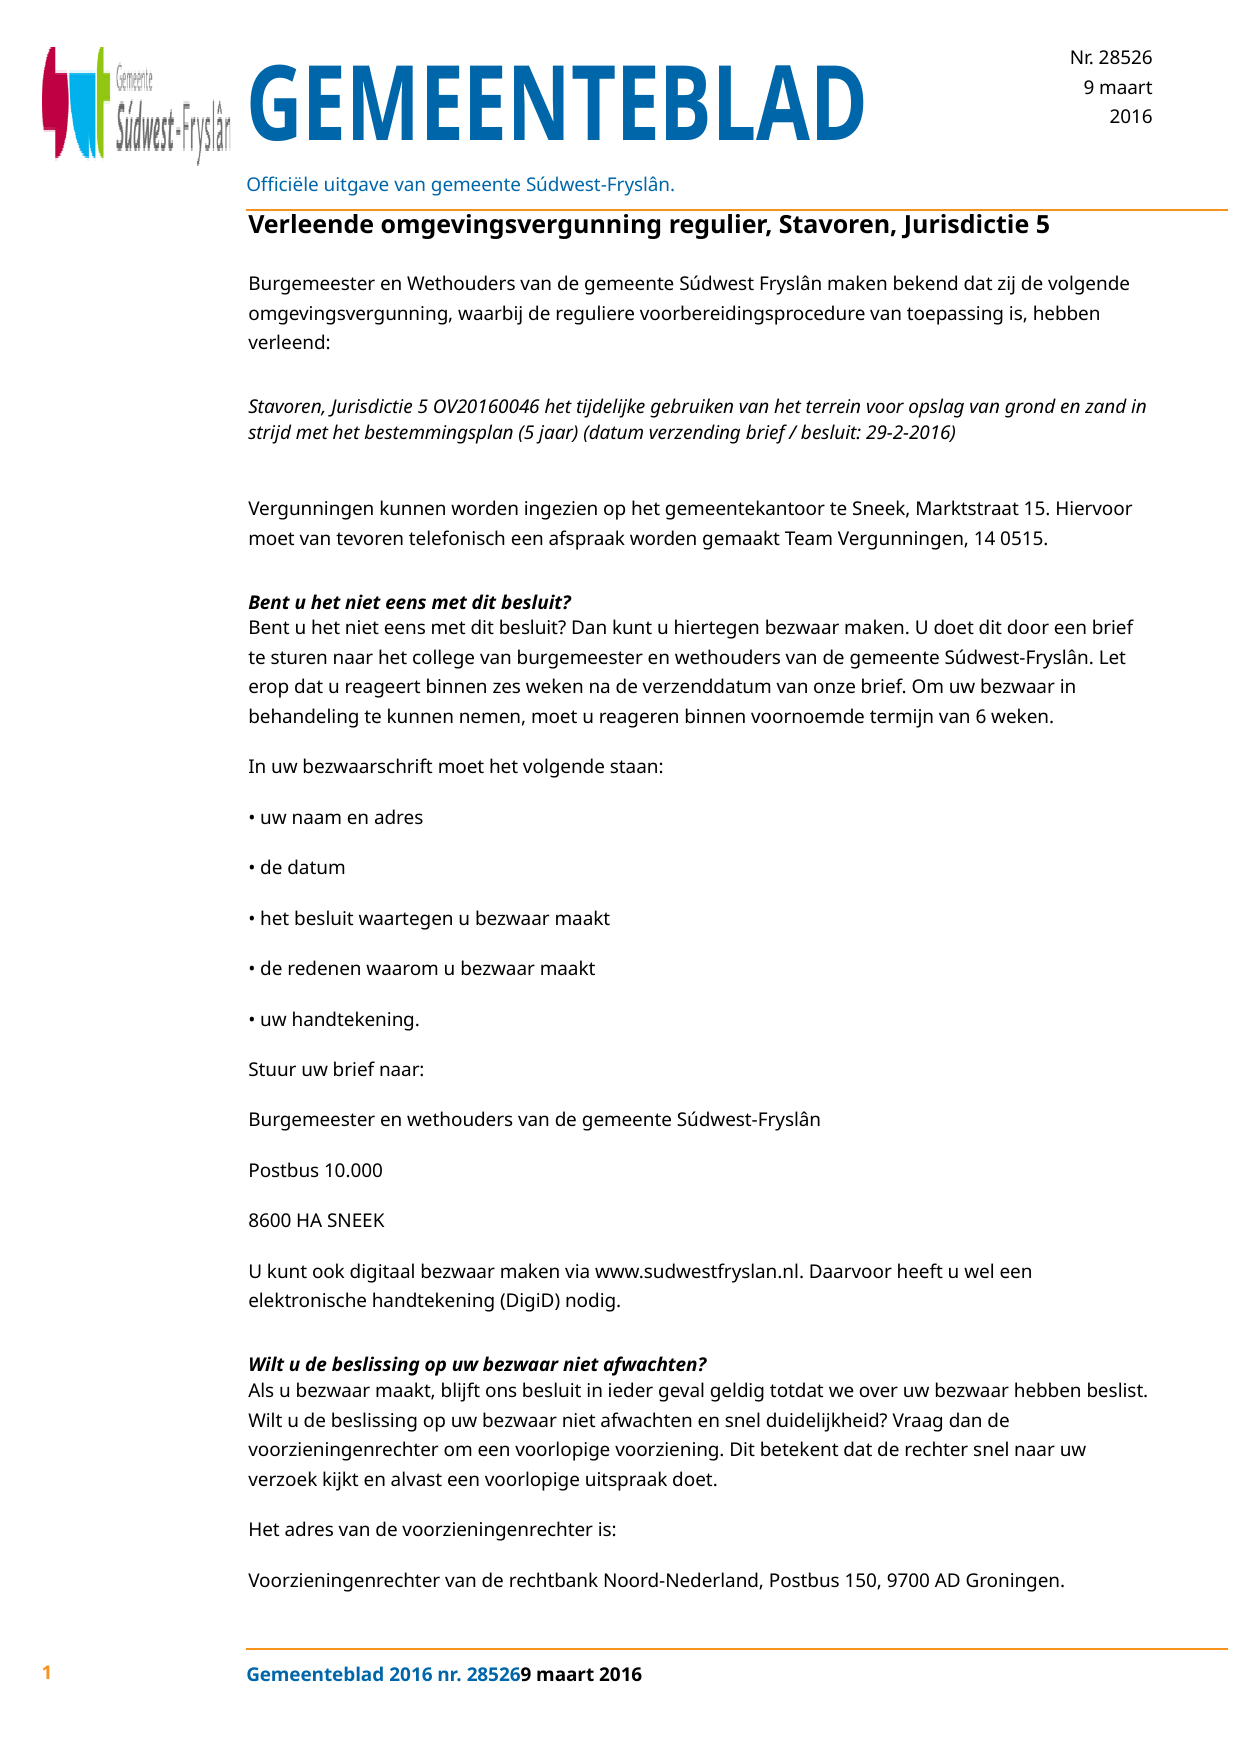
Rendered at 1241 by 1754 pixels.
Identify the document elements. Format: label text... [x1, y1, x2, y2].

text Verleende omgevingsvergunning regulier, Stavoren, Jurisdictie 5 [248, 211, 1152, 241]
text Stuur uw brief naar: [248, 1056, 1152, 1082]
text • de datum [248, 854, 1152, 880]
text Het adres van de voorzieningenrechter is: [248, 1516, 1152, 1542]
text Burgemeester en Wethouders van de gemeente Súdwest Fryslân maken bekend dat zij de volgende omgevingsvergunning, waarbij de reguliere voorbereidingsprocedure van toepassing is, hebben verleend: [248, 270, 1152, 355]
text Bent u het niet eens met dit besluit? [248, 589, 1152, 614]
text Bent u het niet eens met dit besluit? Dan kunt u hiertegen bezwaar maken. U doet dit door een brief te sturen naar het college van burgemeester en wethouders van de gemeente Súdwest-Fryslân. Let erop dat u reageert binnen zes weken na de verzenddatum van onze brief. Om uw bezwaar in behandeling te kunnen nemen, moet u reageren binnen voornoemde termijn van 6 weken. [248, 614, 1152, 729]
text 8600 HA SNEEK [248, 1207, 1152, 1233]
text Burgemeester en wethouders van de gemeente Súdwest-Fryslân [248, 1107, 1152, 1132]
text • uw naam en adres [248, 804, 1152, 830]
text • uw handtekening. [248, 1006, 1152, 1032]
text In uw bezwaarschrift moet het volgende staan: [248, 754, 1152, 779]
text Vergunningen kunnen worden ingezien op het gemeentekantoor te Sneek, Marktstraat 15. Hiervoor moet van tevoren telefonisch een afspraak worden gemaakt Team Vergunningen, 14 0515. [248, 495, 1152, 551]
text U kunt ook digitaal bezwaar maken via www.sudwestfryslan.nl. Daarvoor heeft u wel een elektronische handtekening (DigiD) nodig. [248, 1258, 1152, 1313]
text Postbus 10.000 [248, 1157, 1152, 1183]
text Voorzieningenrechter van de rechtbank Noord-Nederland, Postbus 150, 9700 AD Groningen. [248, 1567, 1152, 1592]
text • het besluit waartegen u bezwaar maakt [248, 905, 1152, 931]
text • de redenen waarom u bezwaar maakt [248, 955, 1152, 981]
text Wilt u de beslissing op uw bezwaar niet afwachten? [248, 1351, 1152, 1377]
picture [41, 47, 231, 172]
text Stavoren, Jurisdictie 5 OV20160046 het tijdelijke gebruiken van het terrein voor opslag van grond en zand in strijd met het bestemmingsplan (5 jaar) (datum verzending brief / besluit: 29-2-2016) [248, 393, 1152, 445]
text Als u bezwaar maakt, blijft ons besluit in ieder geval geldig totdat we over uw bezwaar hebben beslist. Wilt u de beslissing op uw bezwaar niet afwachten en snel duidelijkheid? Vraag dan de voorzieningenrechter om een voorlopige voorziening. Dit betekent dat de rechter snel naar uw verzoek kijkt en alvast een voorlopige uitspraak doet. [248, 1377, 1152, 1492]
